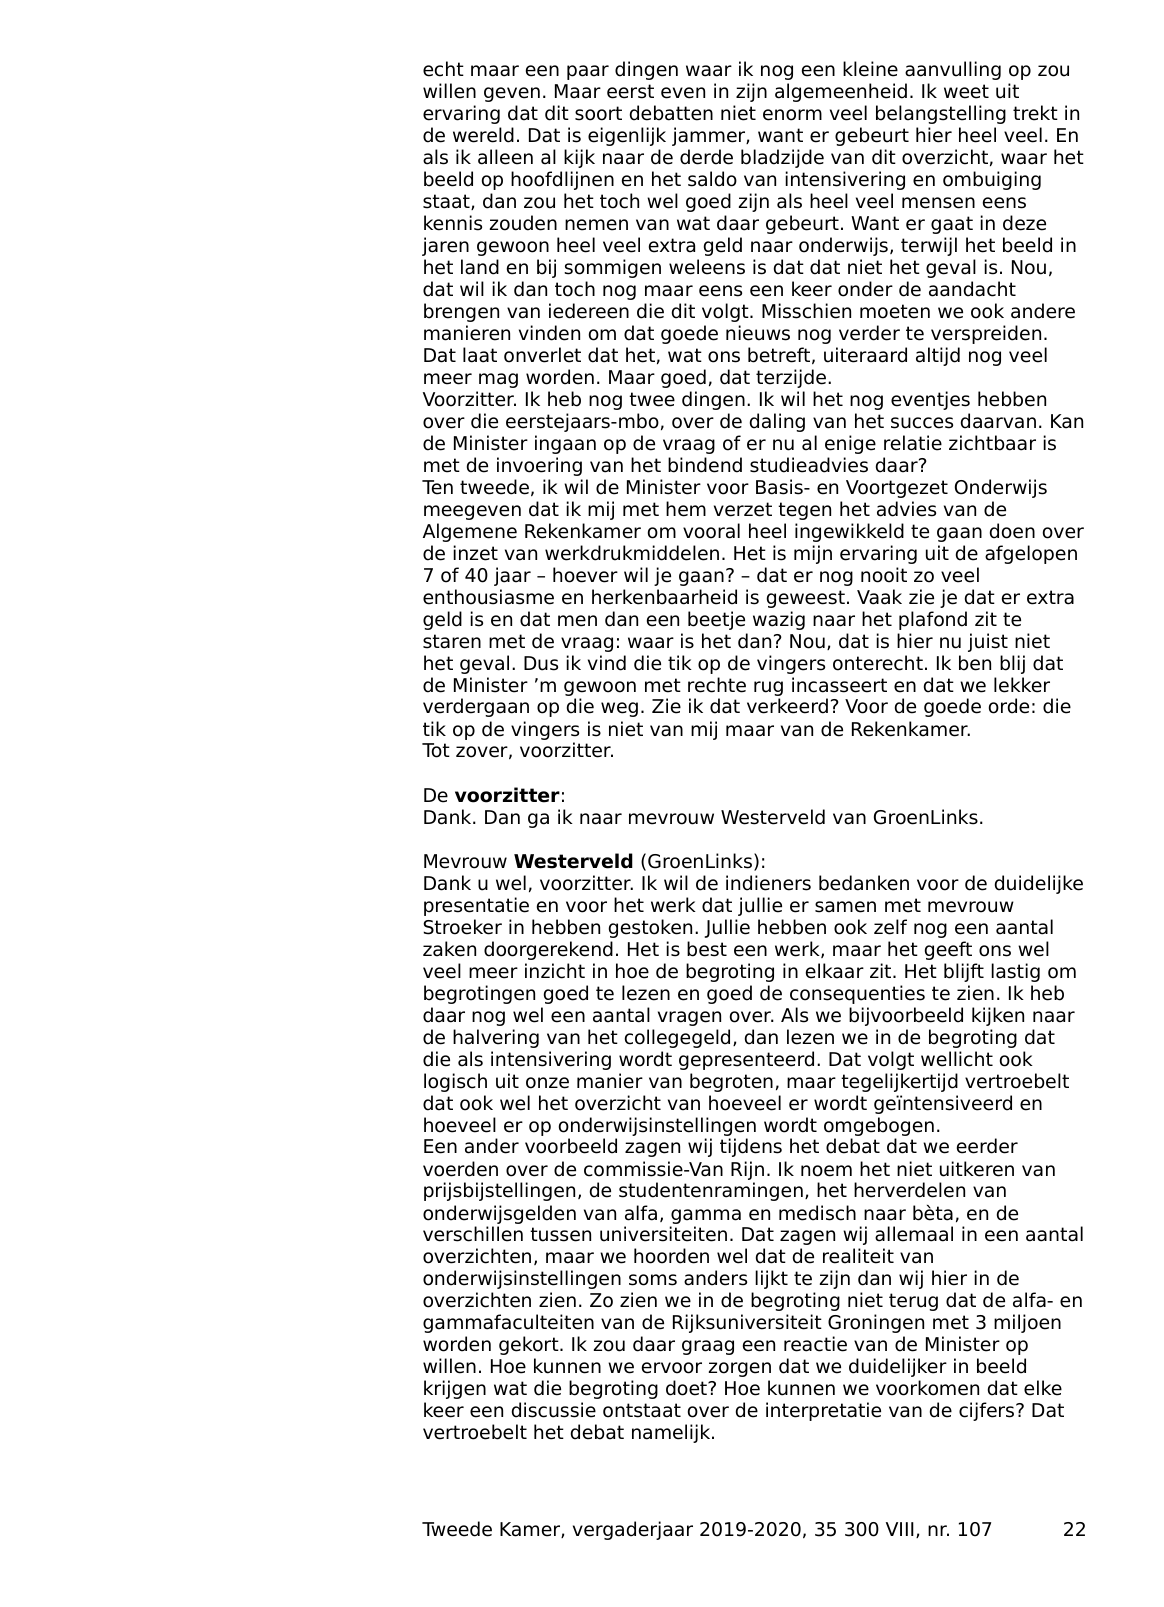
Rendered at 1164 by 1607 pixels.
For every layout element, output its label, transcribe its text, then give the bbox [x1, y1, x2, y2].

text Dank u wel, voorzitter. Ik wil de indieners bedanken voor de duidelijke presentatie en voor het werk dat jullie er samen met mevrouw Stroeker in hebben gestoken. Jullie hebben ook zelf nog een aantal zaken doorgerekend. Het is best een werk, maar het geeft ons wel veel meer inzicht in hoe de begroting in elkaar zit. Het blijft lastig om begrotingen goed te lezen en goed de consequenties te zien. Ik heb daar nog wel een aantal vragen over. Als we bijvoorbeeld kijken naar de halvering van het collegegeld, dan lezen we in de begroting dat die als intensivering wordt gepresenteerd. Dat volgt wellicht ook logisch uit onze manier van begroten, maar tegelijkertijd vertroebelt dat ook wel het overzicht van hoeveel er wordt geïntensiveerd en hoeveel er op onderwijsinstellingen wordt omgebogen. [422, 873, 1087, 1136]
text De voorzitter: [422, 784, 1087, 807]
text Ten tweede, ik wil de Minister voor Basis- en Voortgezet Onderwijs meegeven dat ik mij met hem verzet tegen het advies van de Algemene Rekenkamer om vooral heel ingewikkeld te gaan doen over de inzet van werkdrukmiddelen. Het is mijn ervaring uit de afgelopen 7 of 40 jaar – hoever wil je gaan? – dat er nog nooit zo veel enthousiasme en herkenbaarheid is geweest. Vaak zie je dat er extra geld is en dat men dan een beetje wazig naar het plafond zit te staren met de vraag: waar is het dan? Nou, dat is hier nu juist niet het geval. Dus ik vind die tik op de vingers onterecht. Ik ben blij dat de Minister ’m gewoon met rechte rug incasseert en dat we lekker verdergaan op die weg. Zie ik dat verkeerd? Voor de goede orde: die tik op de vingers is niet van mij maar van de Rekenkamer. [422, 477, 1087, 740]
text Een ander voorbeeld zagen wij tijdens het debat dat we eerder voerden over de commissie-Van Rijn. Ik noem het niet uitkeren van prijsbijstellingen, de studentenramingen, het herverdelen van onderwijsgelden van alfa, gamma en medisch naar bèta, en de verschillen tussen universiteiten. Dat zagen wij allemaal in een aantal overzichten, maar we hoorden wel dat de realiteit van onderwijsinstellingen soms anders lijkt te zijn dan wij hier in de overzichten zien. Zo zien we in de begroting niet terug dat de alfa- en gammafaculteiten van de Rijksuniversiteit Groningen met 3 miljoen worden gekort. Ik zou daar graag een reactie van de Minister op willen. Hoe kunnen we ervoor zorgen dat we duidelijker in beeld krijgen wat die begroting doet? Hoe kunnen we voorkomen dat elke keer een discussie ontstaat over de interpretatie van de cijfers? Dat vertroebelt het debat namelijk. [422, 1136, 1087, 1444]
text echt maar een paar dingen waar ik nog een kleine aanvulling op zou willen geven. Maar eerst even in zijn algemeenheid. Ik weet uit ervaring dat dit soort debatten niet enorm veel belangstelling trekt in de wereld. Dat is eigenlijk jammer, want er gebeurt hier heel veel. En als ik alleen al kijk naar de derde bladzijde van dit overzicht, waar het beeld op hoofdlijnen en het saldo van intensivering en ombuiging staat, dan zou het toch wel goed zijn als heel veel mensen eens kennis zouden nemen van wat daar gebeurt. Want er gaat in deze jaren gewoon heel veel extra geld naar onderwijs, terwijl het beeld in het land en bij sommigen weleens is dat dat niet het geval is. Nou, dat wil ik dan toch nog maar eens een keer onder de aandacht brengen van iedereen die dit volgt. Misschien moeten we ook andere manieren vinden om dat goede nieuws nog verder te verspreiden. Dat laat onverlet dat het, wat ons betreft, uiteraard altijd nog veel meer mag worden. Maar goed, dat terzijde. [422, 59, 1087, 389]
text Voorzitter. Ik heb nog twee dingen. Ik wil het nog eventjes hebben over die eerstejaars-mbo, over de daling van het succes daarvan. Kan de Minister ingaan op de vraag of er nu al enige relatie zichtbaar is met de invoering van het bindend studieadvies daar? [422, 389, 1087, 477]
text Tot zover, voorzitter. [422, 740, 1087, 762]
text Dank. Dan ga ik naar mevrouw Westerveld van GroenLinks. [422, 807, 1087, 828]
text Mevrouw Westerveld (GroenLinks): [422, 851, 1087, 873]
